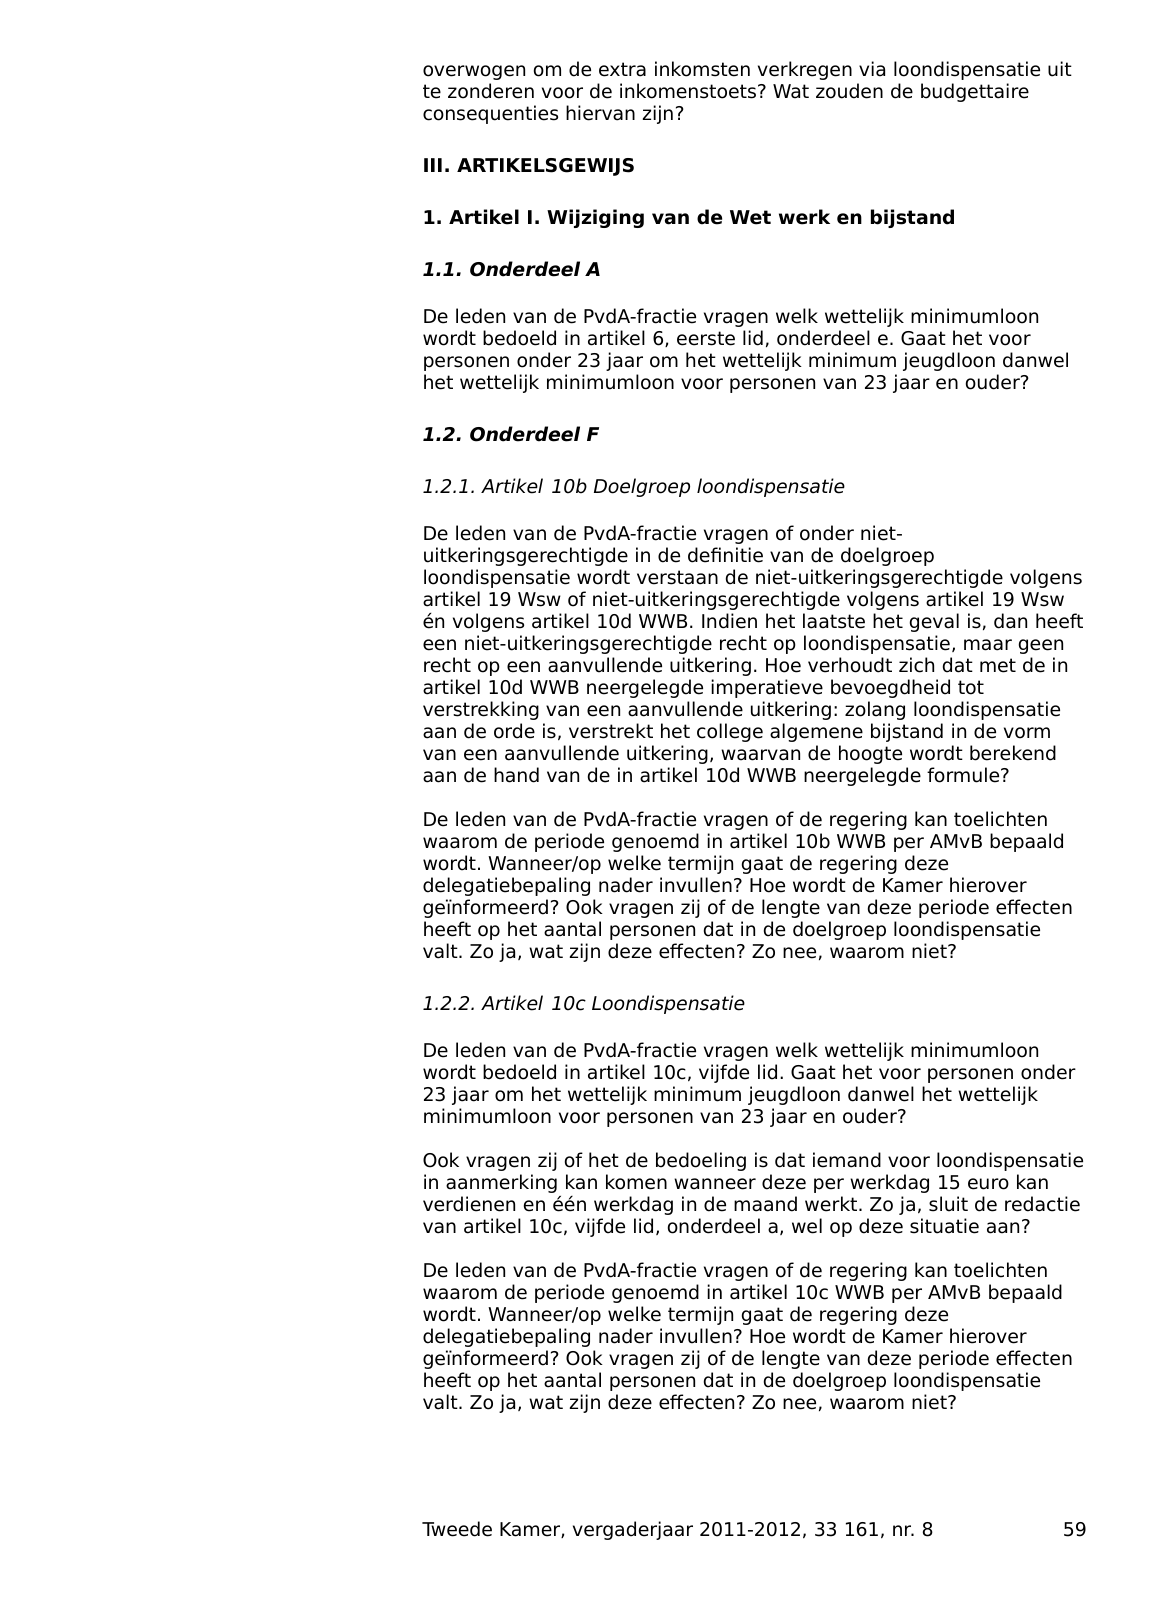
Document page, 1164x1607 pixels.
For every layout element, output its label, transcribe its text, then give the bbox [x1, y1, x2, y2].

subtitle 1.2.2. Artikel 10c Loondispensatie [422, 993, 1087, 1014]
text De leden van de PvdA-fractie vragen of de regering kan toelichten waarom de periode genoemd in artikel 10b WWB per AMvB bepaald wordt. Wanneer/op welke termijn gaat de regering deze delegatiebepaling nader invullen? Hoe wordt de Kamer hierover geïnformeerd? Ook vragen zij of de lengte van deze periode effecten heeft op het aantal personen dat in de doelgroep loondispensatie valt. Zo ja, wat zijn deze effecten? Zo nee, waarom niet? [422, 809, 1087, 963]
subtitle 1.2. Onderdeel F [422, 424, 1087, 446]
subtitle 1. Artikel I. Wijziging van de Wet werk en bijstand [422, 207, 1087, 229]
text overwogen om de extra inkomsten verkregen via loondispensatie uit te zonderen voor de inkomenstoets? Wat zouden de budgettaire consequenties hiervan zijn? [422, 59, 1087, 125]
subtitle 1.2.1. Artikel 10b Doelgroep loondispensatie [422, 476, 1087, 498]
subtitle III. ARTIKELSGEWIJS [422, 155, 1087, 177]
text De leden van de PvdA-fractie vragen of de regering kan toelichten waarom de periode genoemd in artikel 10c WWB per AMvB bepaald wordt. Wanneer/op welke termijn gaat de regering deze delegatiebepaling nader invullen? Hoe wordt de Kamer hierover geïnformeerd? Ook vragen zij of de lengte van deze periode effecten heeft op het aantal personen dat in de doelgroep loondispensatie valt. Zo ja, wat zijn deze effecten? Zo nee, waarom niet? [422, 1260, 1087, 1414]
text De leden van de PvdA-fractie vragen welk wettelijk minimumloon wordt bedoeld in artikel 10c, vijfde lid. Gaat het voor personen onder 23 jaar om het wettelijk minimum jeugdloon danwel het wettelijk minimumloon voor personen van 23 jaar en ouder? [422, 1039, 1087, 1127]
subtitle 1.1. Onderdeel A [422, 259, 1087, 281]
text Ook vragen zij of het de bedoeling is dat iemand voor loondispensatie in aanmerking kan komen wanneer deze per werkdag 15 euro kan verdienen en één werkdag in de maand werkt. Zo ja, sluit de redactie van artikel 10c, vijfde lid, onderdeel a, wel op deze situatie aan? [422, 1150, 1087, 1238]
text De leden van de PvdA-fractie vragen of onder niet-uitkeringsgerechtigde in de definitie van de doelgroep loondispensatie wordt verstaan de niet-uitkeringsgerechtigde volgens artikel 19 Wsw of niet-uitkeringsgerechtigde volgens artikel 19 Wsw én volgens artikel 10d WWB. Indien het laatste het geval is, dan heeft een niet-uitkeringsgerechtigde recht op loondispensatie, maar geen recht op een aanvullende uitkering. Hoe verhoudt zich dat met de in artikel 10d WWB neergelegde imperatieve bevoegdheid tot verstrekking van een aanvullende uitkering: zolang loondispensatie aan de orde is, verstrekt het college algemene bijstand in de vorm van een aanvullende uitkering, waarvan de hoogte wordt berekend aan de hand van de in artikel 10d WWB neergelegde formule? [422, 523, 1087, 787]
text De leden van de PvdA-fractie vragen welk wettelijk minimumloon wordt bedoeld in artikel 6, eerste lid, onderdeel e. Gaat het voor personen onder 23 jaar om het wettelijk minimum jeugdloon danwel het wettelijk minimumloon voor personen van 23 jaar en ouder? [422, 306, 1087, 394]
